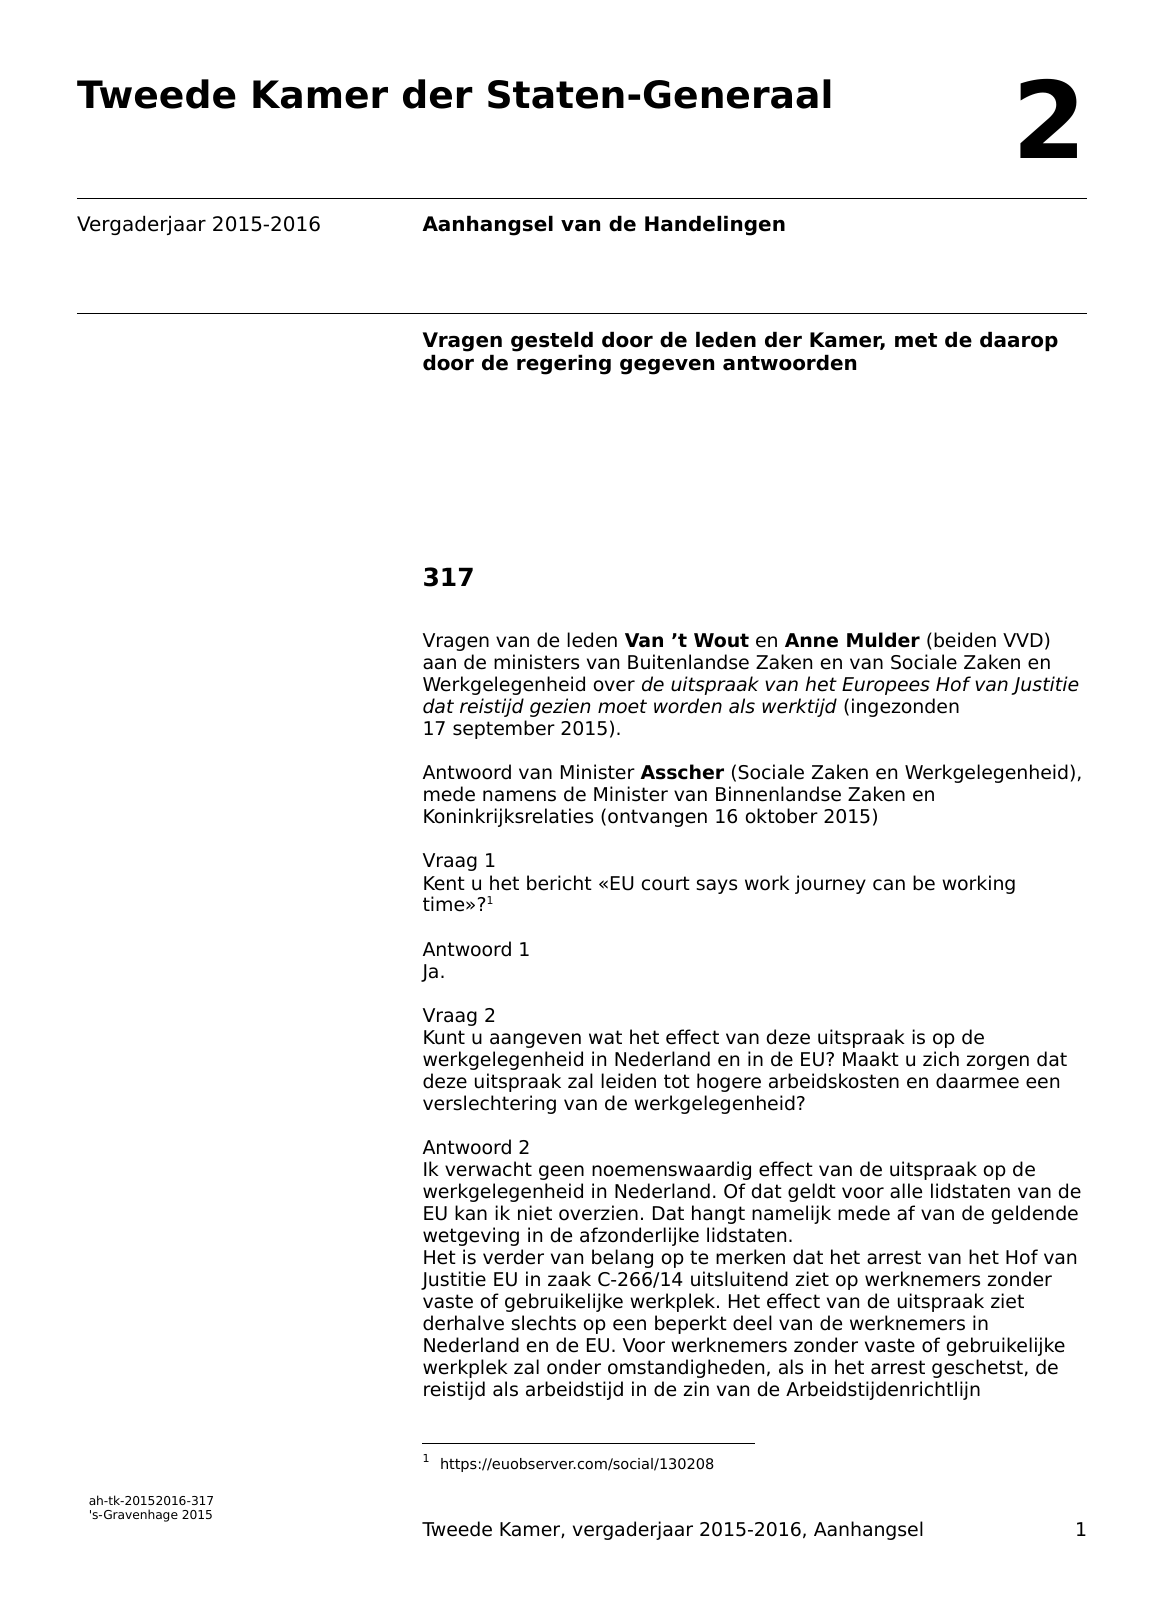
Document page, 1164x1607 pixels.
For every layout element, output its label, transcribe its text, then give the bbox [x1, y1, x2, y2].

text Ja. [422, 961, 1087, 982]
text https://euobserver.com/social/130208 [422, 1452, 1087, 1474]
table_cell Vragen gesteld door de leden der Kamer, met de daarop door de regering gegeven antwoorden [422, 314, 1087, 375]
text Kent u het bericht «EU court says work journey can be working time»? [422, 872, 1087, 916]
text ah-tk-20152016-317 [88, 1494, 323, 1508]
text Het is verder van belang op te merken dat het arrest van het Hof van Justitie EU in zaak C-266/14 uitsluitend ziet op werknemers zonder vaste of gebruikelijke werkplek. Het effect van de uitspraak ziet derhalve slechts op een beperkt deel van de werknemers in Nederland en de EU. Voor werknemers zonder vaste of gebruikelijke werkplek zal onder omstandigheden, als in het arrest geschetst, de reistijd als arbeidstijd in de zin van de Arbeidstijdenrichtlijn [422, 1247, 1087, 1401]
text Vraag 2 [422, 1005, 1087, 1027]
text 317 [422, 563, 1087, 592]
text Vragen van de leden Van ’t Wout en Anne Mulder (beiden VVD) aan de ministers van Buitenlandse Zaken en van Sociale Zaken en Werkgelegenheid over de uitspraak van het Europees Hof van Justitie dat reistijd gezien moet worden als werktijd (ingezonden 17 september 2015). [422, 630, 1087, 740]
text Vraag 1 [422, 850, 1087, 872]
text Antwoord 1 [422, 938, 1087, 961]
table_header 2 [886, 59, 1087, 198]
table_cell Vergaderjaar 2015-2016 [77, 199, 422, 313]
table_cell Aanhangsel van de Handelingen [422, 199, 1087, 313]
table_cell [77, 314, 422, 375]
text Kunt u aangeven wat het effect van deze uitspraak is op de werkgelegenheid in Nederland en in de EU? Maakt u zich zorgen dat deze uitspraak zal leiden tot hogere arbeidskosten en daarmee een verslechtering van de werkgelegenheid? [422, 1027, 1087, 1114]
text Antwoord 2 [422, 1137, 1087, 1159]
text Antwoord van Minister Asscher (Sociale Zaken en Werkgelegenheid), mede namens de Minister van Binnenlandse Zaken en Koninkrijksrelaties (ontvangen 16 oktober 2015) [422, 762, 1087, 828]
table_header Tweede Kamer der Staten-Generaal [77, 59, 886, 198]
text 's-Gravenhage 2015 [88, 1508, 323, 1522]
text Ik verwacht geen noemenswaardig effect van de uitspraak op de werkgelegenheid in Nederland. Of dat geldt voor alle lidstaten van de EU kan ik niet overzien. Dat hangt namelijk mede af van de geldende wetgeving in de afzonderlijke lidstaten. [422, 1159, 1087, 1247]
